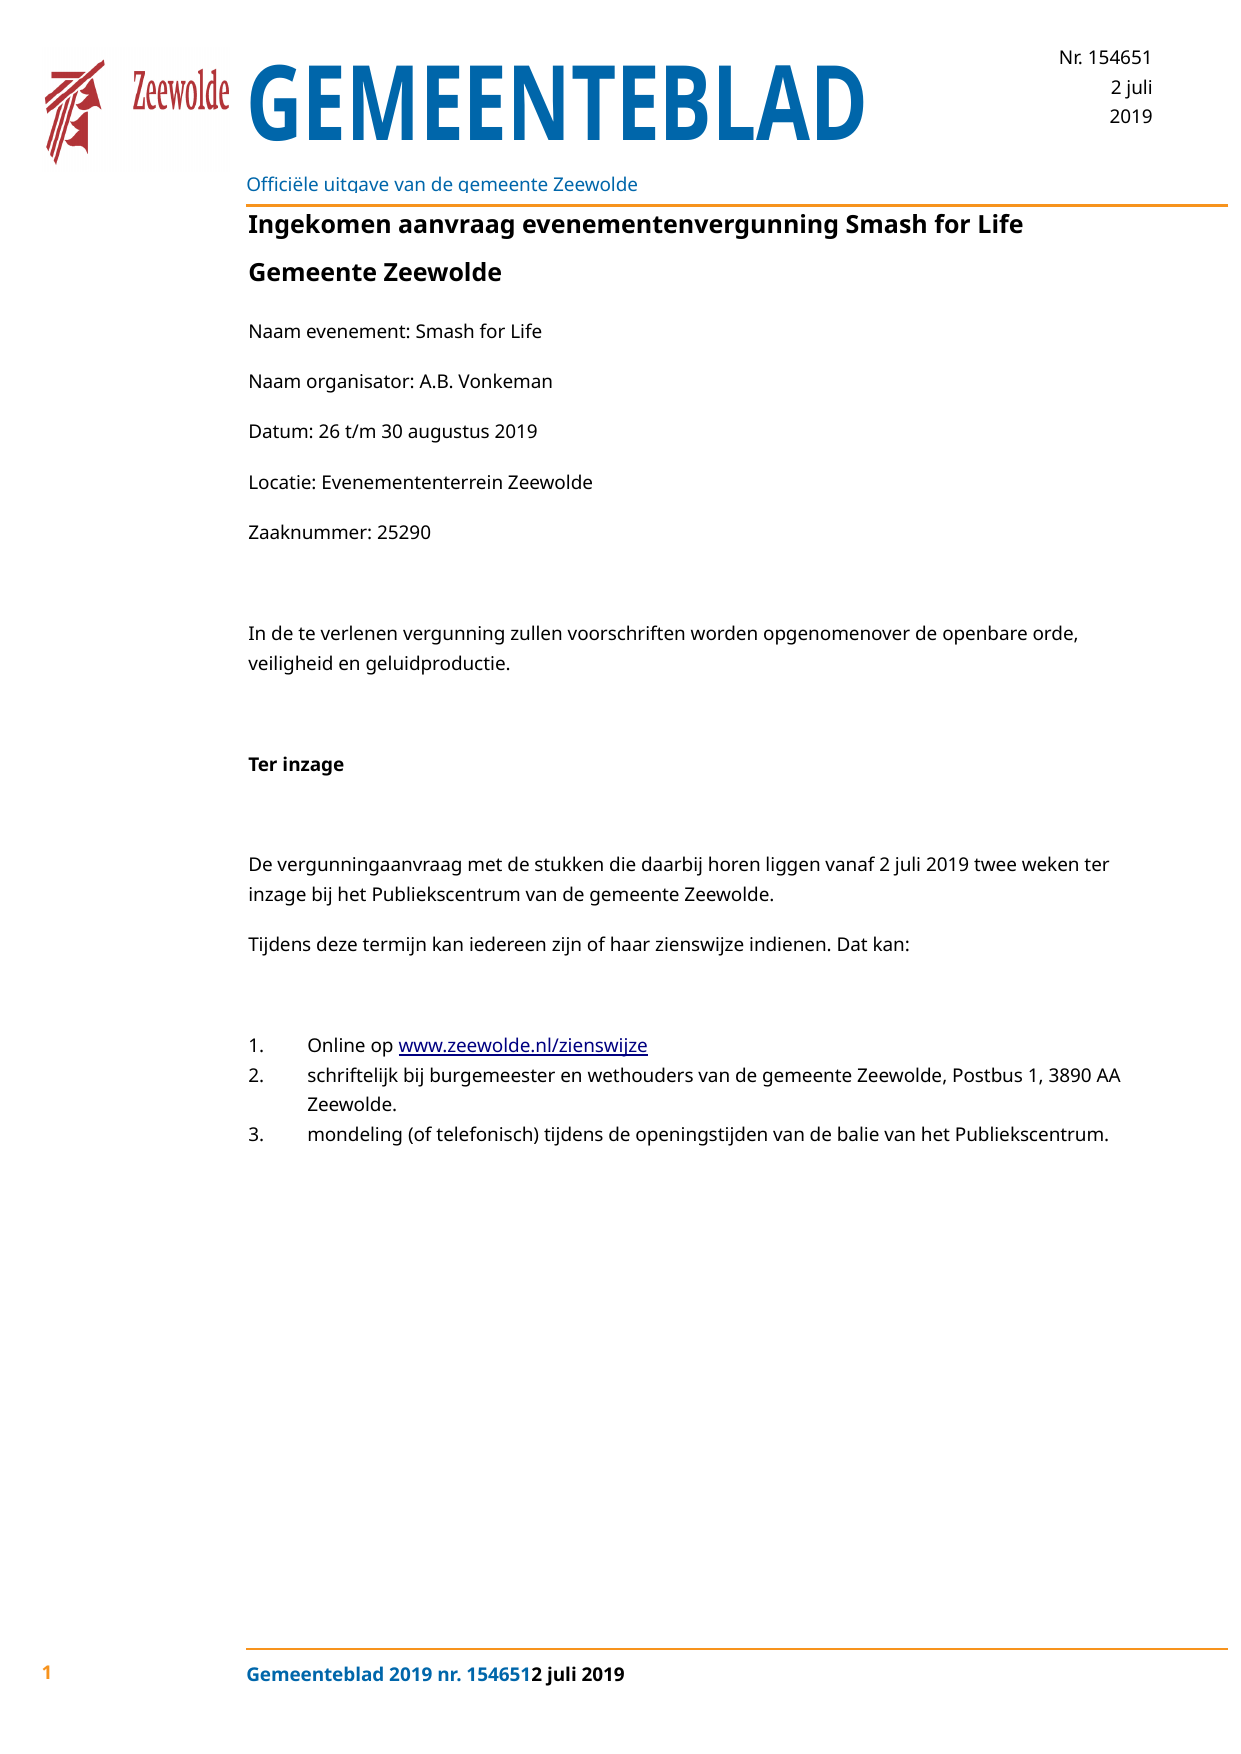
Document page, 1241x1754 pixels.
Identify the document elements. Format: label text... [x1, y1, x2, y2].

text Locatie: Evenemententerrein Zeewolde [248, 469, 1152, 495]
text Ingekomen aanvraag evenementenvergunning Smash for Life Gemeente Zeewolde [248, 207, 1152, 288]
text De vergunningaanvraag met de stukken die daarbij horen liggen vanaf 2 juli 2019 twee weken ter inzage bij het Publiekscentrum van de gemeente Zeewolde. [248, 852, 1152, 907]
text In de te verlenen vergunning zullen voorschriften worden opgenomenover de openbare orde, veiligheid en geluidproductie. [248, 620, 1152, 676]
text Ter inzage [248, 751, 1152, 777]
text Zaaknummer: 25290 [248, 519, 1152, 545]
text Datum: 26 t/m 30 augustus 2019 [248, 419, 1152, 444]
text Naam evenement: Smash for Life [248, 318, 1152, 344]
list Online op www.zeewolde.nl/zienswijze [248, 1032, 1152, 1058]
text Tijdens deze termijn kan iedereen zijn of haar zienswijze indienen. Dat kan: [248, 932, 1152, 957]
list mondeling (of telefonisch) tijdens de openingstijden van de balie van het Publiekscentrum. [248, 1121, 1152, 1147]
list schriftelijk bij burgemeester en wethouders van de gemeente Zeewolde, Postbus 1, 3890 AA Zeewolde. [248, 1062, 1152, 1117]
text Naam organisator: A.B. Vonkeman [248, 368, 1152, 394]
picture [41, 47, 231, 172]
